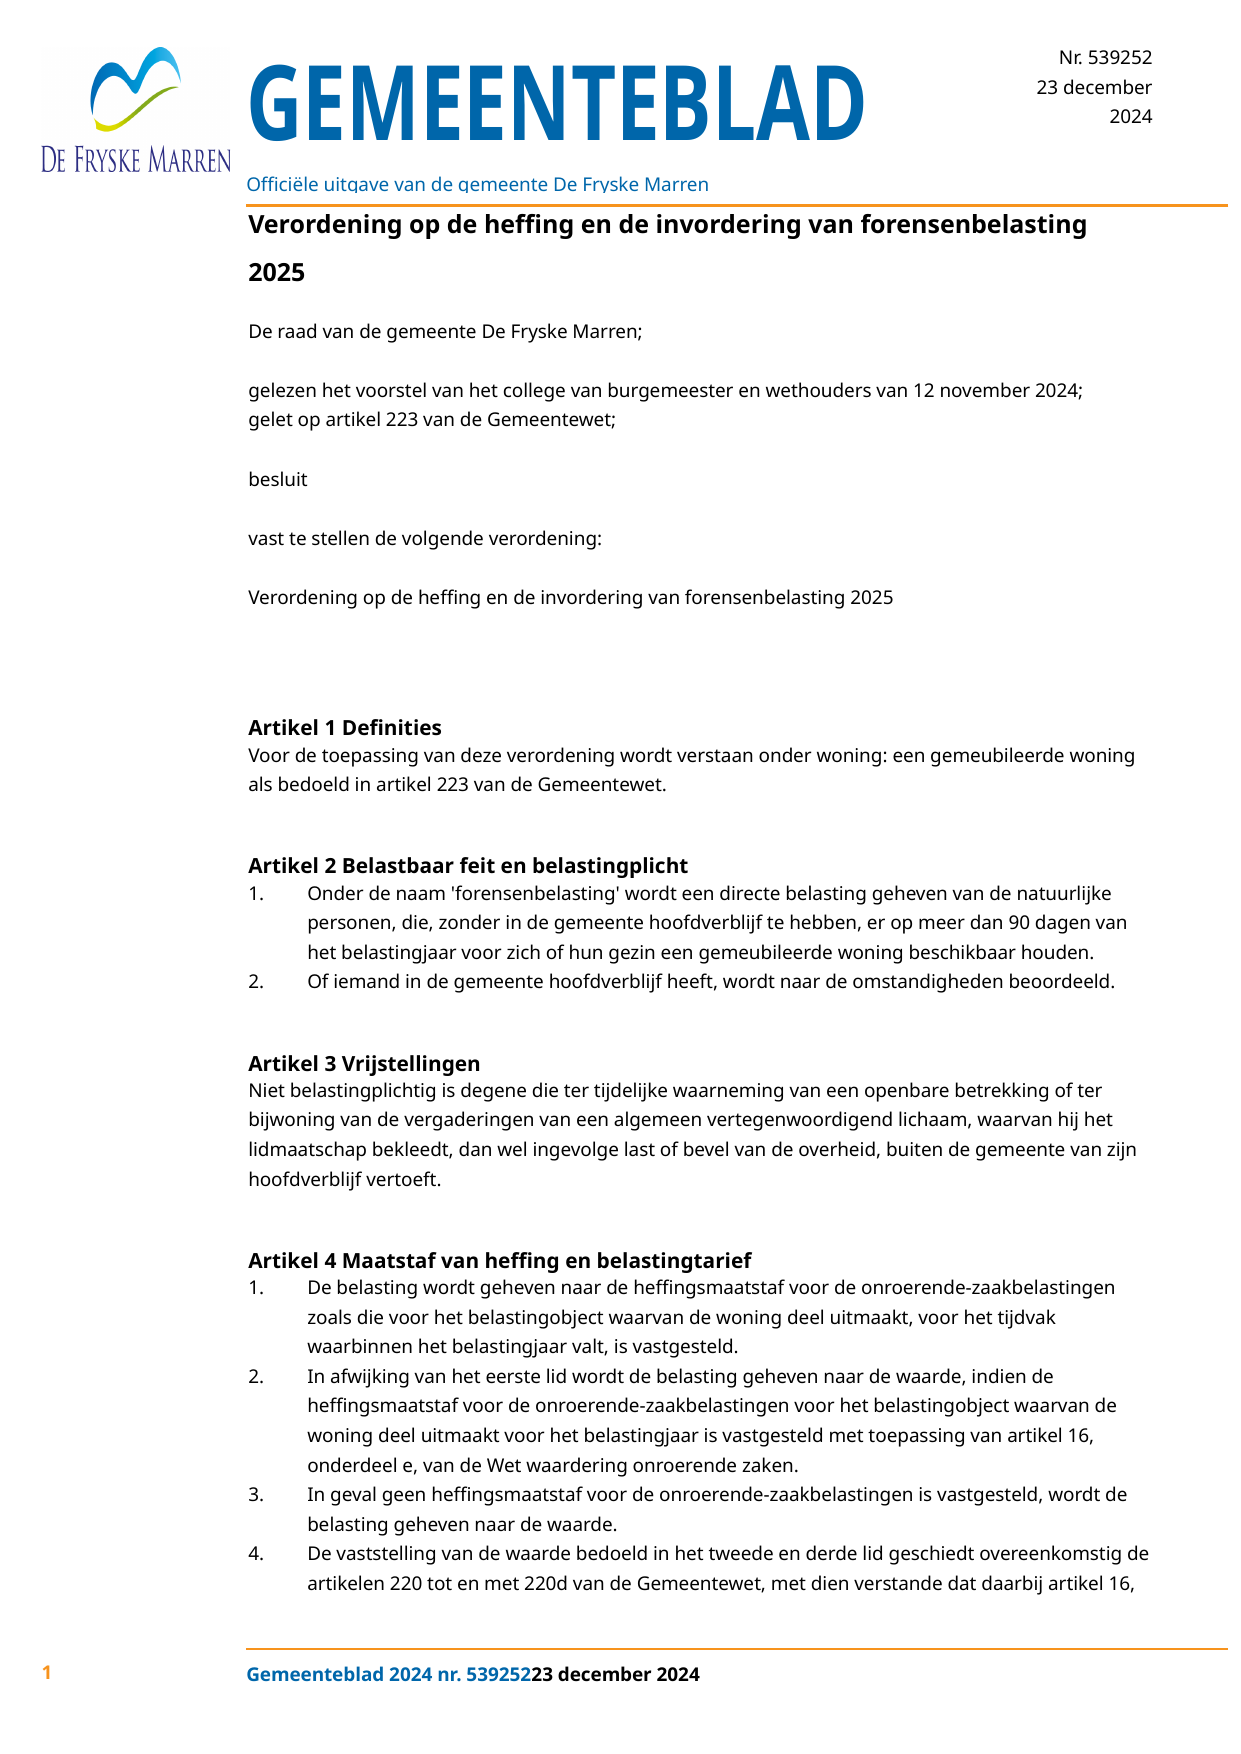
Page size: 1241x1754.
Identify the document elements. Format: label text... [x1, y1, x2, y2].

text Artikel 1 Definities [248, 713, 1152, 742]
picture [41, 47, 231, 172]
text Artikel 2 Belastbaar feit en belastingplicht [248, 851, 1152, 880]
text Artikel 3 Vrijstellingen [248, 1049, 1152, 1077]
text Verordening op de heffing en de invordering van forensenbelasting 2025 [248, 207, 1152, 288]
list Of iemand in de gemeente hoofdverblijf heeft, wordt naar de omstandigheden beoordeeld. [248, 969, 1152, 994]
list De vaststelling van de waarde bedoeld in het tweede en derde lid geschiedt overeenkomstig de artikelen 220 tot en met 220d van de Gemeentewet, met dien verstande dat daarbij artikel 16, [248, 1541, 1152, 1596]
text Verordening op de heffing en de invordering van forensenbelasting 2025 [248, 584, 1152, 610]
text gelezen het voorstel van het college van burgemeester en wethouders van 12 november 2024; [248, 377, 1152, 403]
text vast te stellen de volgende verordening: [248, 525, 1152, 551]
text besluit [248, 466, 1152, 492]
text Niet belastingplichtig is degene die ter tijdelijke waarneming van een openbare betrekking of ter bijwoning van de vergaderingen van een algemeen vertegenwoordigend lichaam, waarvan hij het lidmaatschap bekleedt, dan wel ingevolge last of bevel van de overheid, buiten de gemeente van zijn hoofdverblijf vertoeft. [248, 1077, 1152, 1192]
list Onder de naam 'forensenbelasting' wordt een directe belasting geheven van de natuurlijke personen, die, zonder in de gemeente hoofdverblijf te hebben, er op meer dan 90 dagen van het belastingjaar voor zich of hun gezin een gemeubileerde woning beschikbaar houden. [248, 880, 1152, 965]
text De raad van de gemeente De Fryske Marren; [248, 318, 1152, 344]
list In geval geen heffingsmaatstaf voor de onroerende-zaakbelastingen is vastgesteld, wordt de belasting geheven naar de waarde. [248, 1481, 1152, 1537]
text Artikel 4 Maatstaf van heffing en belastingtarief [248, 1246, 1152, 1274]
text Voor de toepassing van deze verordening wordt verstaan onder woning: een gemeubileerde woning als bedoeld in artikel 223 van de Gemeentewet. [248, 742, 1152, 797]
list De belasting wordt geheven naar de heffingsmaatstaf voor de onroerende-zaakbelastingen zoals die voor het belastingobject waarvan de woning deel uitmaakt, voor het tijdvak waarbinnen het belastingjaar valt, is vastgesteld. [248, 1274, 1152, 1359]
list In afwijking van het eerste lid wordt de belasting geheven naar de waarde, indien de heffingsmaatstaf voor de onroerende-zaakbelastingen voor het belastingobject waarvan de woning deel uitmaakt voor het belastingjaar is vastgesteld met toepassing van artikel 16, onderdeel e, van de Wet waardering onroerende zaken. [248, 1363, 1152, 1477]
text gelet op artikel 223 van de Gemeentewet; [248, 407, 1152, 432]
